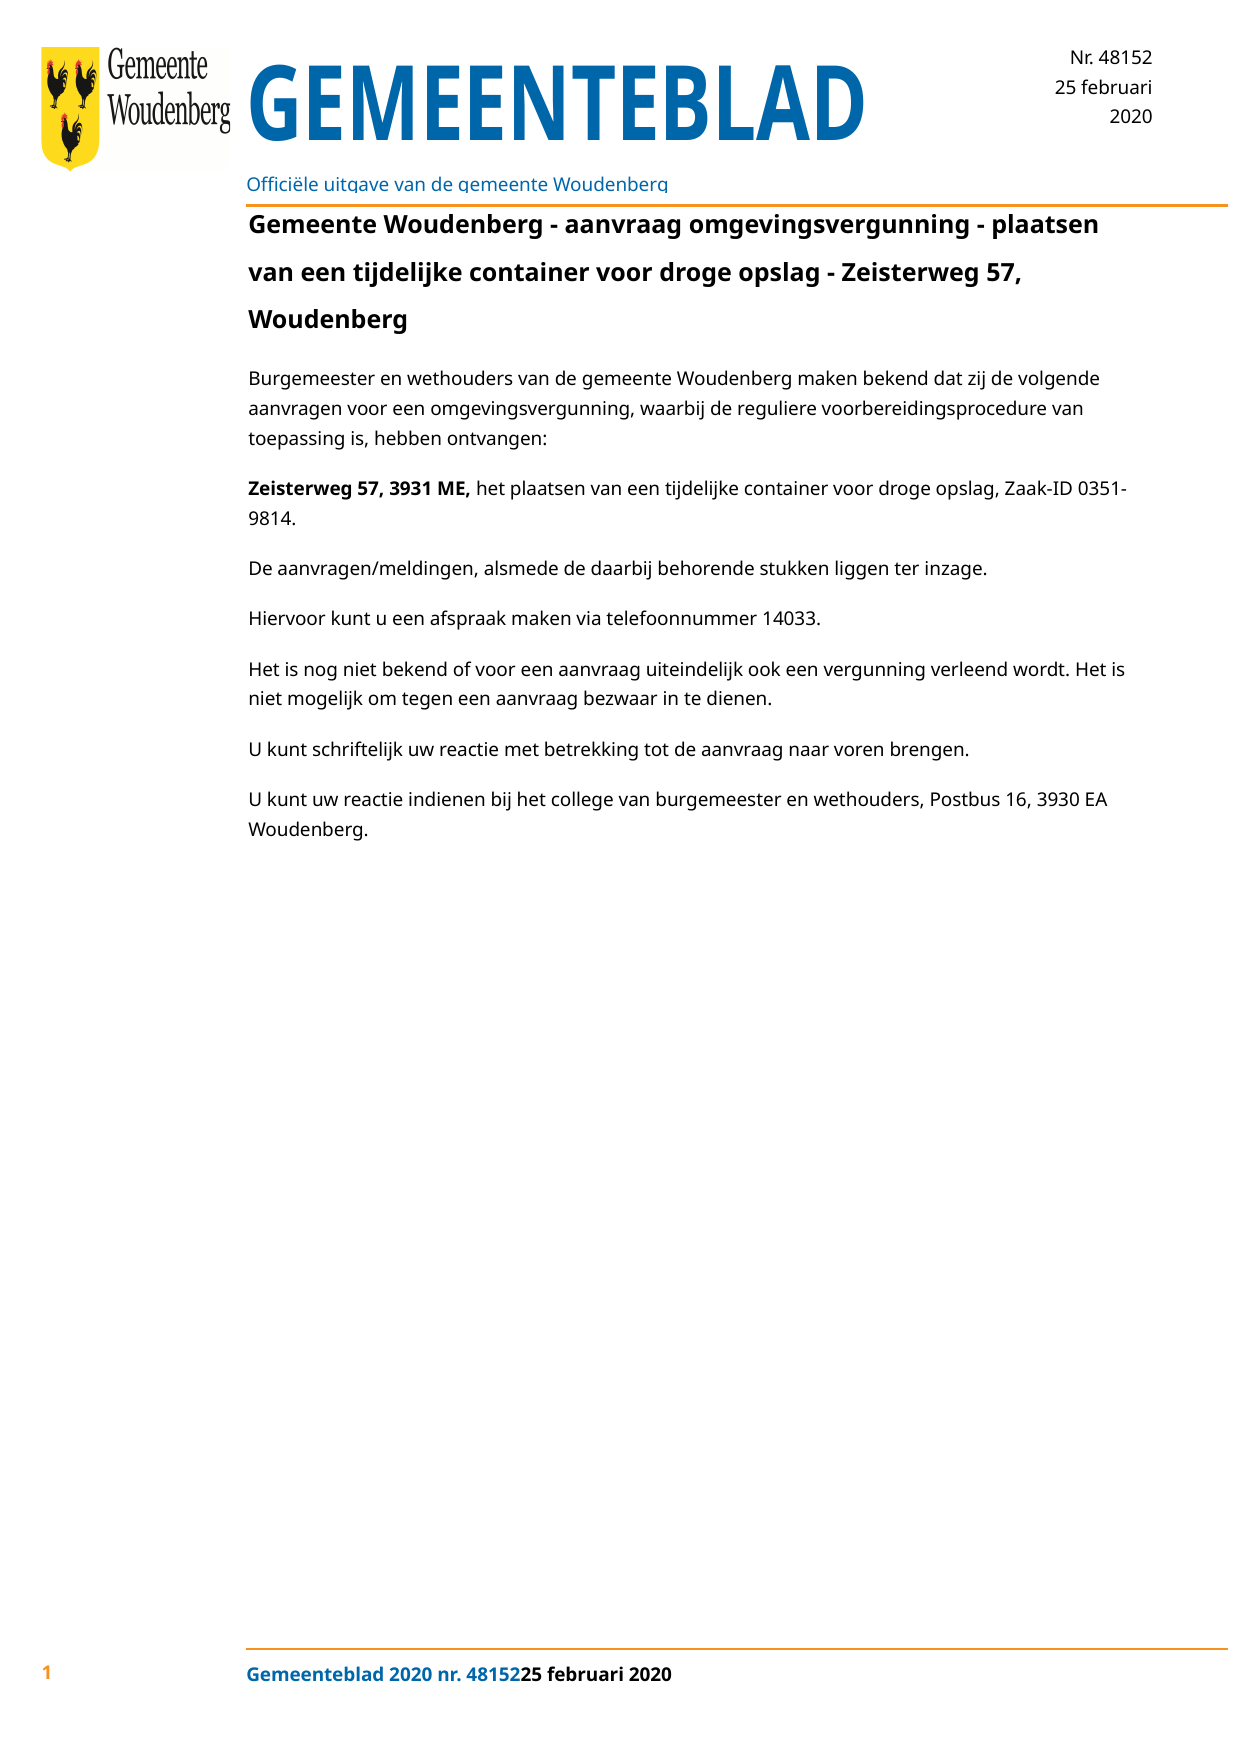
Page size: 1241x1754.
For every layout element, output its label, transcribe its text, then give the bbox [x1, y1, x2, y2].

text Burgemeester en wethouders van de gemeente Woudenberg maken bekend dat zij de volgende aanvragen voor een omgevingsvergunning, waarbij de reguliere voorbereidingsprocedure van toepassing is, hebben ontvangen: [248, 366, 1152, 450]
text Hiervoor kunt u een afspraak maken via telefoonnummer 14033. [248, 606, 1152, 631]
text De aanvragen/meldingen, alsmede de daarbij behorende stukken liggen ter inzage. [248, 555, 1152, 581]
text U kunt schriftelijk uw reactie met betrekking tot de aanvraag naar voren brengen. [248, 736, 1152, 762]
text Het is nog niet bekend of voor een aanvraag uiteindelijk ook een vergunning verleend wordt. Het is niet mogelijk om tegen een aanvraag bezwaar in te dienen. [248, 656, 1152, 711]
text Gemeente Woudenberg - aanvraag omgevingsvergunning - plaatsen van een tijdelijke container voor droge opslag - Zeisterweg 57, Woudenberg [248, 207, 1152, 336]
text U kunt uw reactie indienen bij het college van burgemeester en wethouders, Postbus 16, 3930 EA Woudenberg. [248, 786, 1152, 842]
text Zeisterweg 57, 3931 ME, het plaatsen van een tijdelijke container voor droge opslag, Zaak-ID 0351-9814. [248, 475, 1152, 530]
picture [41, 47, 231, 172]
